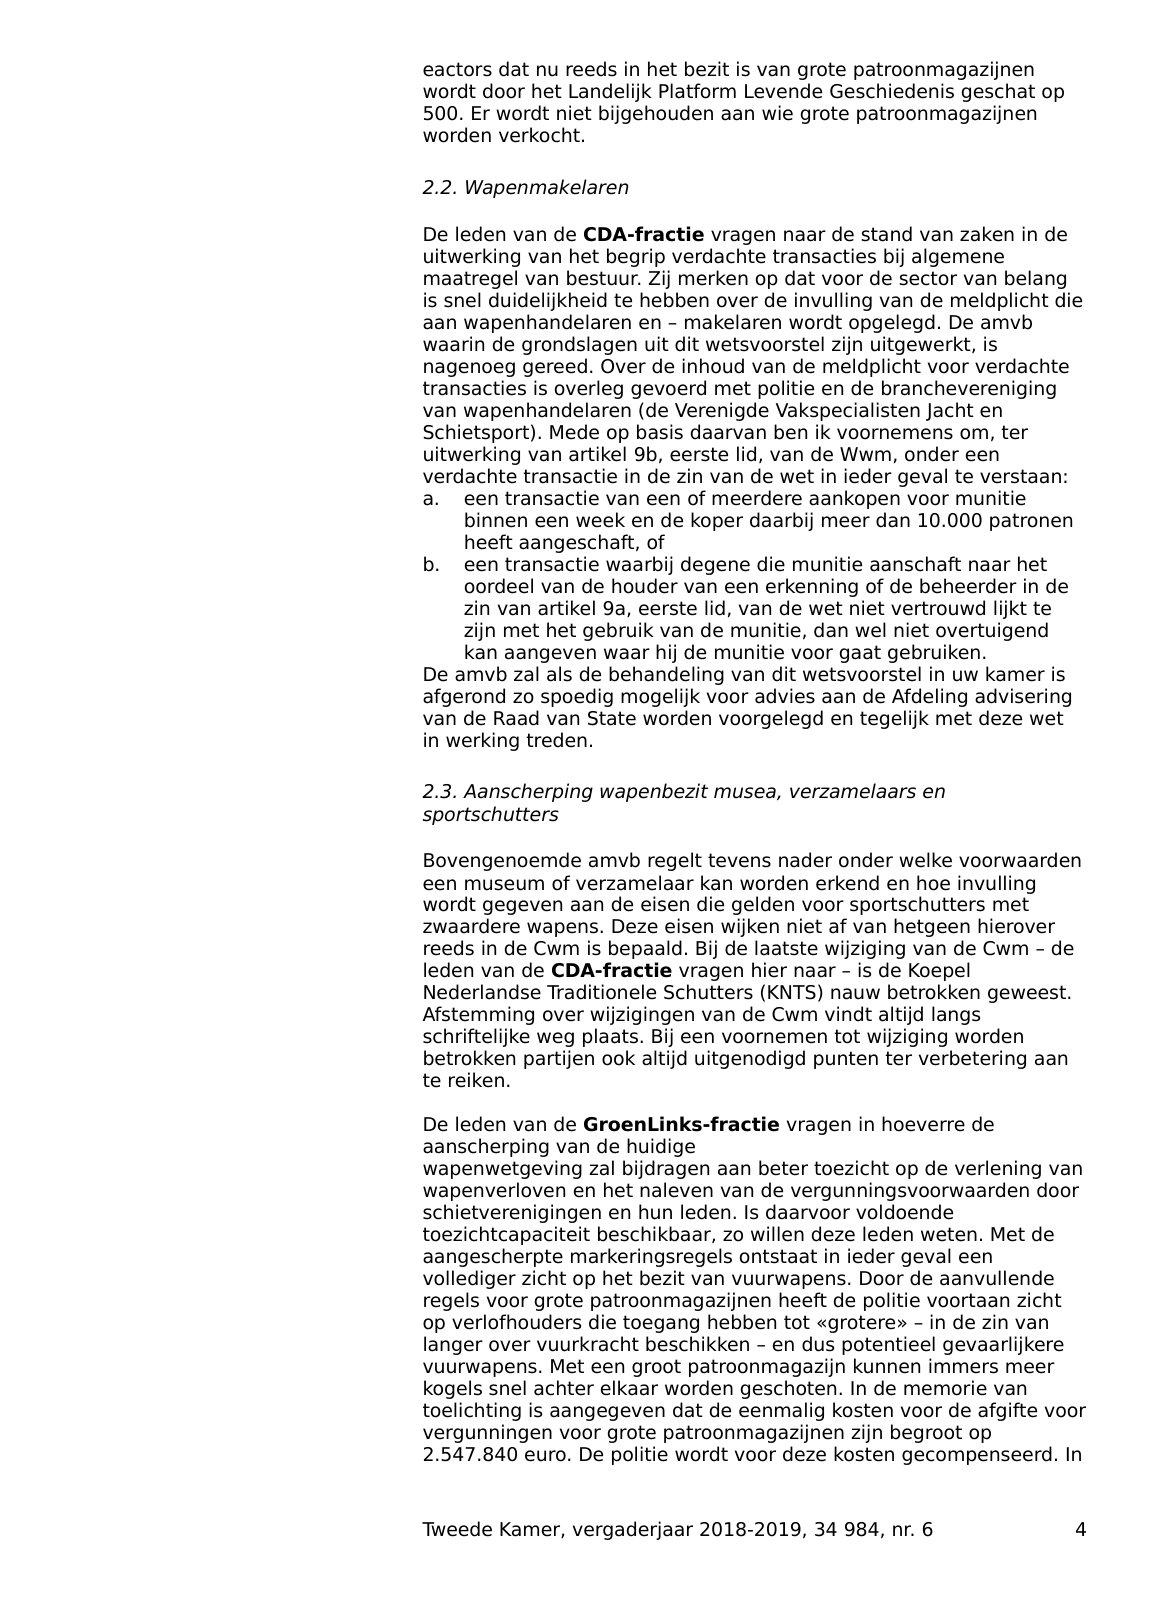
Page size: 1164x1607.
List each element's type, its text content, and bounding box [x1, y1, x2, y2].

text De leden van de GroenLinks-fractie vragen in hoeverre de aanscherping van de huidige [422, 1114, 1087, 1158]
text eactors dat nu reeds in het bezit is van grote patroonmagazijnen wordt door het Landelijk Platform Levende Geschiedenis geschat op 500. Er wordt niet bijgehouden aan wie grote patroonmagazijnen worden verkocht. [422, 59, 1087, 147]
text wapenwetgeving zal bijdragen aan beter toezicht op de verlening van wapenverloven en het naleven van de vergunningsvoorwaarden door schietverenigingen en hun leden. Is daarvoor voldoende toezichtcapaciteit beschikbaar, zo willen deze leden weten. Met de aangescherpte markeringsregels ontstaat in ieder geval een vollediger zicht op het bezit van vuurwapens. Door de aanvullende regels voor grote patroonmagazijnen heeft de politie voortaan zicht op verlofhouders die toegang hebben tot «grotere» – in de zin van langer over vuurkracht beschikken – en dus potentieel gevaarlijkere vuurwapens. Met een groot patroonmagazijn kunnen immers meer kogels snel achter elkaar worden geschoten. In de memorie van toelichting is aangegeven dat de eenmalig kosten voor de afgifte voor vergunningen voor grote patroonmagazijnen zijn begroot op 2.547.840 euro. De politie wordt voor deze kosten gecompenseerd. In [422, 1158, 1087, 1466]
text a. een transactie van een of meerdere aankopen voor munitie binnen een week en de koper daarbij meer dan 10.000 patronen heeft aangeschaft, of [422, 488, 1087, 554]
subtitle 2.3. Aanscherping wapenbezit musea, verzamelaars en sportschutters [422, 781, 1087, 825]
text b. een transactie waarbij degene die munitie aanschaft naar het oordeel van de houder van een erkenning of de beheerder in de zin van artikel 9a, eerste lid, van de wet niet vertrouwd lijkt te zijn met het gebruik van de munitie, dan wel niet overtuigend kan aangeven waar hij de munitie voor gaat gebruiken. [422, 554, 1087, 663]
subtitle 2.2. Wapenmakelaren [422, 177, 1087, 199]
text De leden van de CDA-fractie vragen naar de stand van zaken in de uitwerking van het begrip verdachte transacties bij algemene maatregel van bestuur. Zij merken op dat voor de sector van belang is snel duidelijkheid te hebben over de invulling van de meldplicht die aan wapenhandelaren en – makelaren wordt opgelegd. De amvb waarin de grondslagen uit dit wetsvoorstel zijn uitgewerkt, is nagenoeg gereed. Over de inhoud van de meldplicht voor verdachte transacties is overleg gevoerd met politie en de branchevereniging van wapenhandelaren (de Verenigde Vakspecialisten Jacht en Schietsport). Mede op basis daarvan ben ik voornemens om, ter uitwerking van artikel 9b, eerste lid, van de Wwm, onder een verdachte transactie in de zin van de wet in ieder geval te verstaan: [422, 224, 1087, 488]
text De amvb zal als de behandeling van dit wetsvoorstel in uw kamer is afgerond zo spoedig mogelijk voor advies aan de Afdeling advisering van de Raad van State worden voorgelegd en tegelijk met deze wet in werking treden. [422, 663, 1087, 751]
text Bovengenoemde amvb regelt tevens nader onder welke voorwaarden een museum of verzamelaar kan worden erkend en hoe invulling wordt gegeven aan de eisen die gelden voor sportschutters met zwaardere wapens. Deze eisen wijken niet af van hetgeen hierover reeds in de Cwm is bepaald. Bij de laatste wijziging van de Cwm – de leden van de CDA-fractie vragen hier naar – is de Koepel Nederlandse Traditionele Schutters (KNTS) nauw betrokken geweest. Afstemming over wijzigingen van de Cwm vindt altijd langs schriftelijke weg plaats. Bij een voornemen tot wijziging worden betrokken partijen ook altijd uitgenodigd punten ter verbetering aan te reiken. [422, 850, 1087, 1092]
